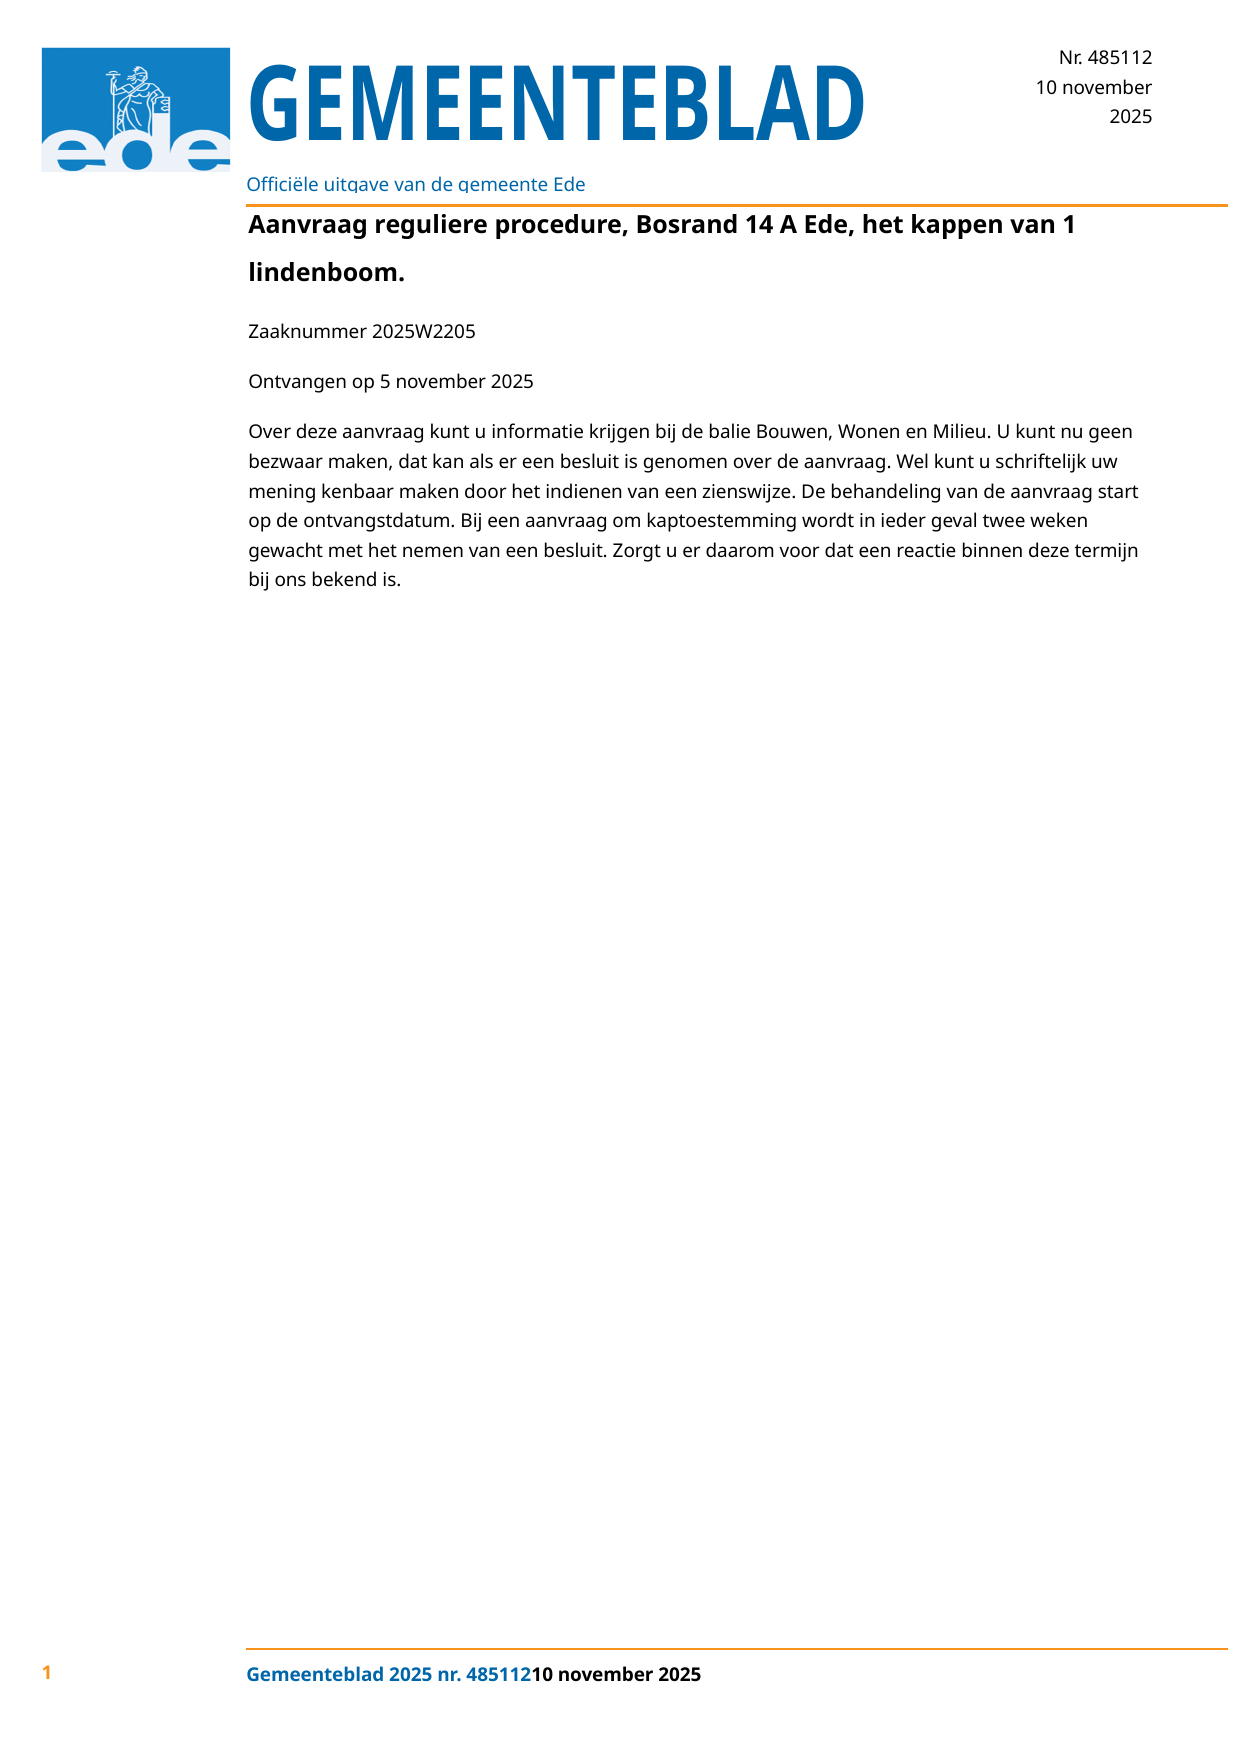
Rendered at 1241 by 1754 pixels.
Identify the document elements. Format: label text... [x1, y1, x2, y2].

text Zaaknummer 2025W2205 [248, 318, 1152, 344]
picture [41, 47, 231, 172]
text Over deze aanvraag kunt u informatie krijgen bij de balie Bouwen, Wonen en Milieu. U kunt nu geen bezwaar maken, dat kan als er een besluit is genomen over de aanvraag. Wel kunt u schriftelijk uw mening kenbaar maken door het indienen van een zienswijze. De behandeling van de aanvraag start op de ontvangstdatum. Bij een aanvraag om kaptoestemming wordt in ieder geval twee weken gewacht met het nemen van een besluit. Zorgt u er daarom voor dat een reactie binnen deze termijn bij ons bekend is. [248, 419, 1152, 592]
text Aanvraag reguliere procedure, Bosrand 14 A Ede, het kappen van 1 lindenboom. [248, 207, 1152, 288]
text Ontvangen op 5 november 2025 [248, 368, 1152, 394]
